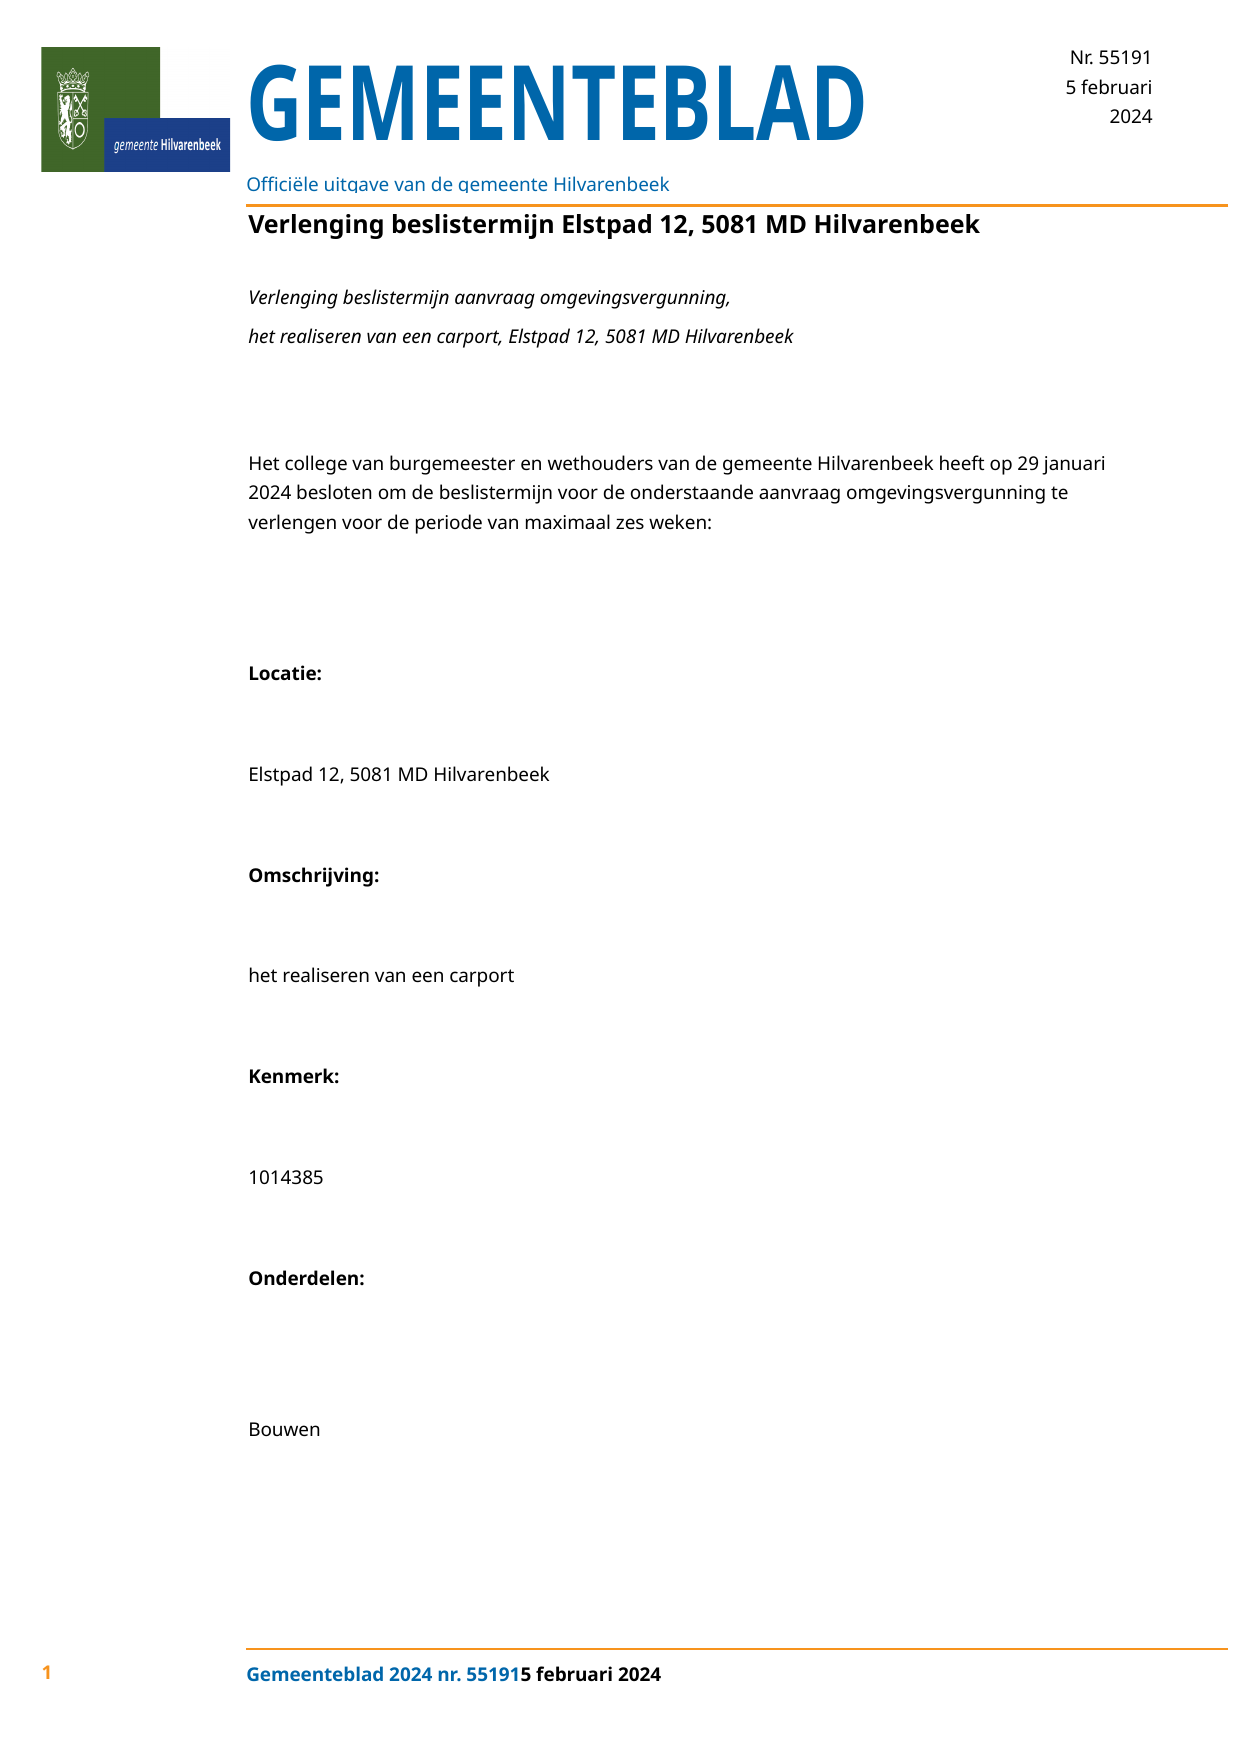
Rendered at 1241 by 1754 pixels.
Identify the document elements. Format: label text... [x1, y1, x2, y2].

text Bouwen [248, 1416, 1152, 1442]
text Kenmerk: [248, 1063, 1152, 1089]
text Elstpad 12, 5081 MD Hilvarenbeek [248, 761, 1152, 787]
text het realiseren van een carport, Elstpad 12, 5081 MD Hilvarenbeek [248, 323, 1152, 349]
text Onderdelen: [248, 1265, 1152, 1291]
text Het college van burgemeester en wethouders van de gemeente Hilvarenbeek heeft op 29 januari 2024 besloten om de beslistermijn voor de onderstaande aanvraag omgevingsvergunning te verlengen voor de periode van maximaal zes weken: [248, 450, 1152, 534]
text 1014385 [248, 1164, 1152, 1190]
text Omschrijving: [248, 862, 1152, 887]
text Locatie: [248, 660, 1152, 686]
text Verlenging beslistermijn Elstpad 12, 5081 MD Hilvarenbeek [248, 207, 1152, 241]
text het realiseren van een carport [248, 963, 1152, 988]
text Verlenging beslistermijn aanvraag omgevingsvergunning, [248, 284, 1152, 309]
picture [41, 47, 231, 172]
